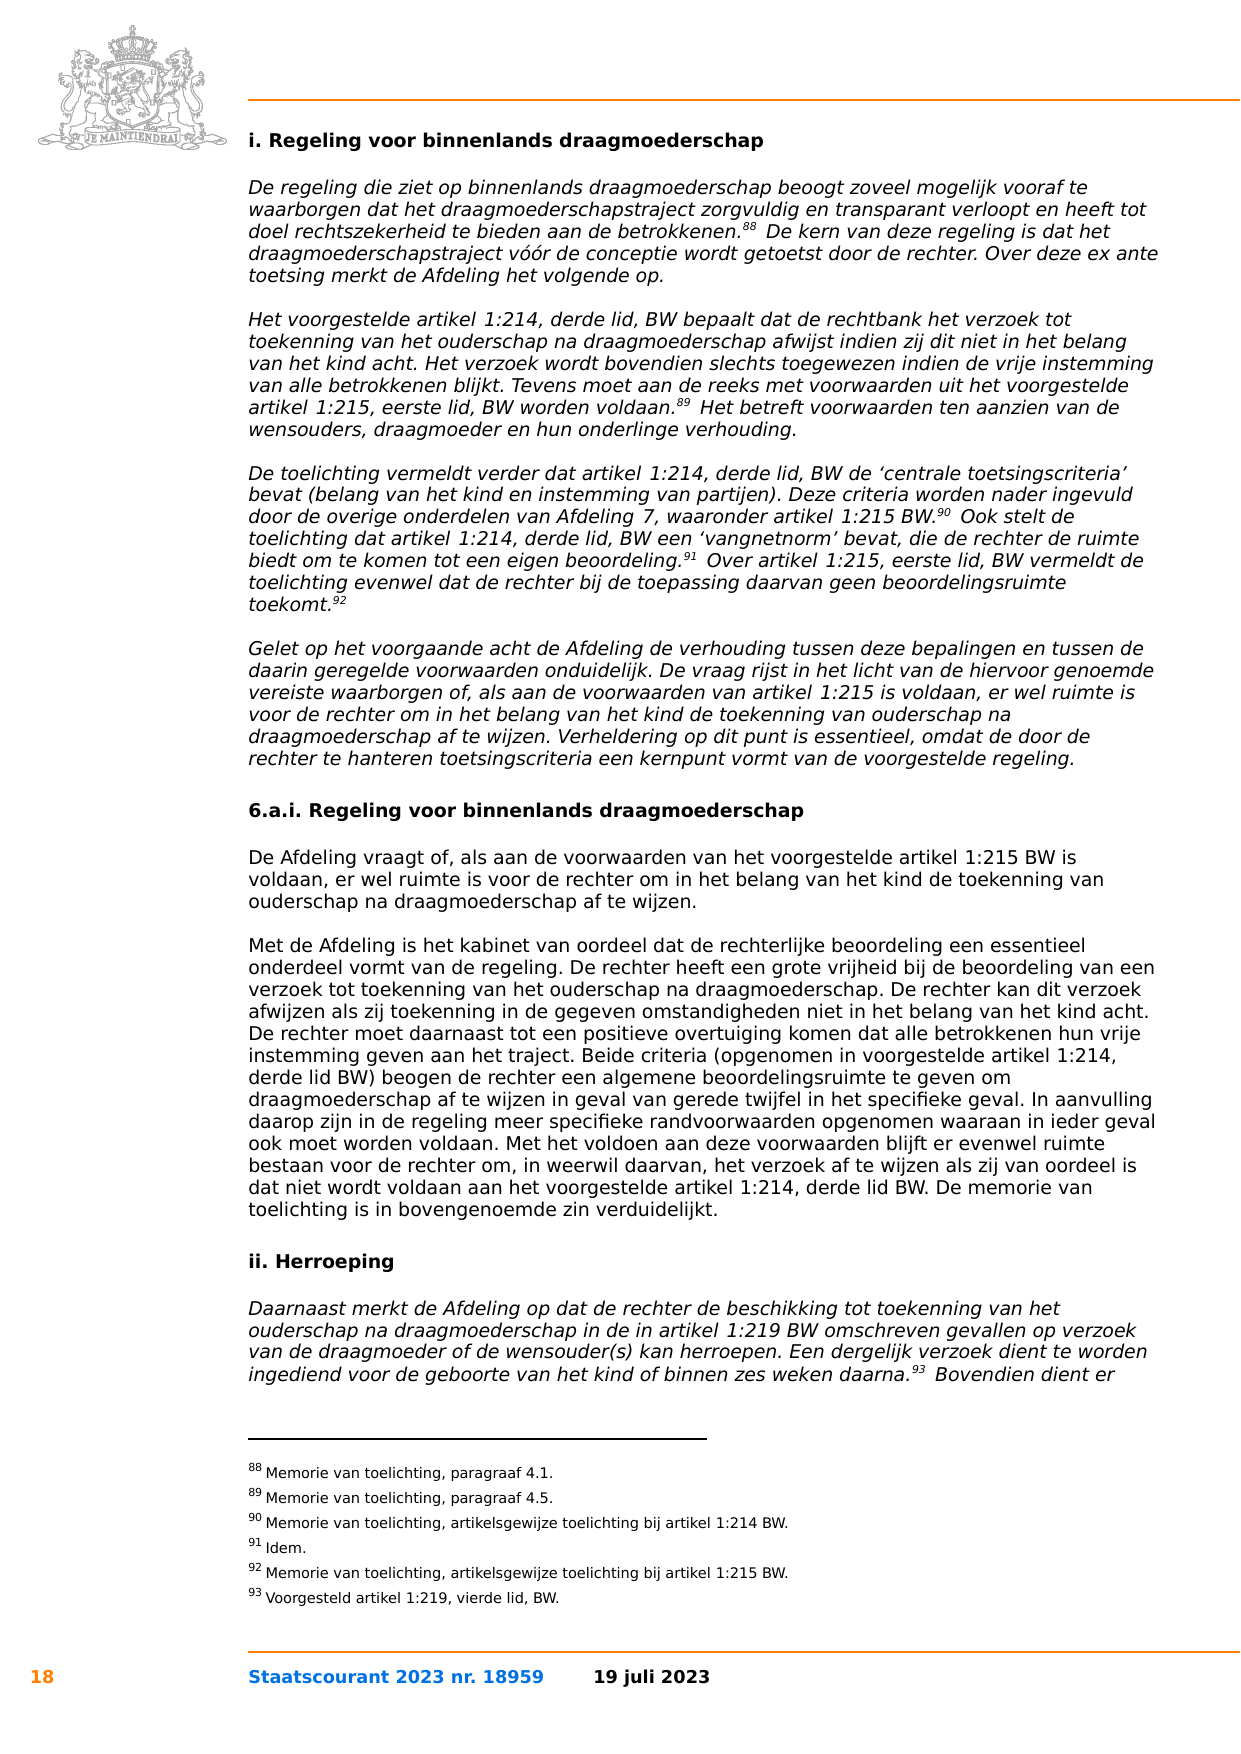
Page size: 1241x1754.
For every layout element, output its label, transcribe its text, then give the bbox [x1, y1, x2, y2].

text Daarnaast merkt de Afdeling op dat de rechter de beschikking tot toekenning van het ouderschap na draagmoederschap in de in artikel 1:219 BW omschreven gevallen op verzoek van de draagmoeder of de wensouder(s) kan herroepen. Een dergelijk verzoek dient te worden ingediend voor de geboorte van het kind of binnen zes weken daarna. Bovendien dient er [248, 1297, 1163, 1385]
text Idem. [248, 1536, 1163, 1558]
text Memorie van toelichting, paragraaf 4.1. [248, 1461, 1163, 1483]
text Voorgesteld artikel 1:219, vierde lid, BW. [248, 1586, 1163, 1608]
subtitle 6.a.i. Regeling voor binnenlands draagmoederschap [248, 800, 1163, 822]
text Memorie van toelichting, artikelsgewijze toelichting bij artikel 1:215 BW. [248, 1561, 1163, 1583]
picture [38, 25, 227, 150]
text Met de Afdeling is het kabinet van oordeel dat de rechterlijke beoordeling een essentieel onderdeel vormt van de regeling. De rechter heeft een grote vrijheid bij de beoordeling van een verzoek tot toekenning van het ouderschap na draagmoederschap. De rechter kan dit verzoek afwijzen als zij toekenning in de gegeven omstandigheden niet in het belang van het kind acht. De rechter moet daarnaast tot een positieve overtuiging komen dat alle betrokkenen hun vrije instemming geven aan het traject. Beide criteria (opgenomen in voorgestelde artikel 1:214, derde lid BW) beogen de rechter een algemene beoordelingsruimte te geven om draagmoederschap af te wijzen in geval van gerede twijfel in het specifieke geval. In aanvulling daarop zijn in de regeling meer specifieke randvoorwaarden opgenomen waaraan in ieder geval ook moet worden voldaan. Met het voldoen aan deze voorwaarden blijft er evenwel ruimte bestaan voor de rechter om, in weerwil daarvan, het verzoek af te wijzen als zij van oordeel is dat niet wordt voldaan aan het voorgestelde artikel 1:214, derde lid BW. De memorie van toelichting is in bovengenoemde zin verduidelijkt. [248, 935, 1163, 1221]
text De regeling die ziet op binnenlands draagmoederschap beoogt zoveel mogelijk vooraf te waarborgen dat het draagmoederschapstraject zorgvuldig en transparant verloopt en heeft tot doel rechtszekerheid te bieden aan de betrokkenen. De kern van deze regeling is dat het draagmoederschapstraject vóór de conceptie wordt getoetst door de rechter. Over deze ex ante toetsing merkt de Afdeling het volgende op. [248, 177, 1163, 287]
subtitle i. Regeling voor binnenlands draagmoederschap [248, 130, 1163, 152]
text Memorie van toelichting, artikelsgewijze toelichting bij artikel 1:214 BW. [248, 1511, 1163, 1533]
text Memorie van toelichting, paragraaf 4.5. [248, 1486, 1163, 1508]
text De Afdeling vraagt of, als aan de voorwaarden van het voorgestelde artikel 1:215 BW is voldaan, er wel ruimte is voor de rechter om in het belang van het kind de toekenning van ouderschap na draagmoederschap af te wijzen. [248, 847, 1163, 913]
text Het voorgestelde artikel 1:214, derde lid, BW bepaalt dat de rechtbank het verzoek tot toekenning van het ouderschap na draagmoederschap afwijst indien zij dit niet in het belang van het kind acht. Het verzoek wordt bovendien slechts toegewezen indien de vrije instemming van alle betrokkenen blijkt. Tevens moet aan de reeks met voorwaarden uit het voorgestelde artikel 1:215, eerste lid, BW worden voldaan. Het betreft voorwaarden ten aanzien van de wensouders, draagmoeder en hun onderlinge verhouding. [248, 309, 1163, 441]
text Gelet op het voorgaande acht de Afdeling de verhouding tussen deze bepalingen en tussen de daarin geregelde voorwaarden onduidelijk. De vraag rijst in het licht van de hiervoor genoemde vereiste waarborgen of, als aan de voorwaarden van artikel 1:215 is voldaan, er wel ruimte is voor de rechter om in het belang van het kind de toekenning van ouderschap na draagmoederschap af te wijzen. Verheldering op dit punt is essentieel, omdat de door de rechter te hanteren toetsingscriteria een kernpunt vormt van de voorgestelde regeling. [248, 638, 1163, 770]
subtitle ii. Herroeping [248, 1251, 1163, 1272]
text De toelichting vermeldt verder dat artikel 1:214, derde lid, BW de ‘centrale toetsingscriteria’ bevat (belang van het kind en instemming van partijen). Deze criteria worden nader ingevuld door de overige onderdelen van Afdeling 7, waaronder artikel 1:215 BW. Ook stelt de toelichting dat artikel 1:214, derde lid, BW een ‘vangnetnorm’ bevat, die de rechter de ruimte biedt om te komen tot een eigen beoordeling. Over artikel 1:215, eerste lid, BW vermeldt de toelichting evenwel dat de rechter bij de toepassing daarvan geen beoordelingsruimte toekomt. [248, 462, 1163, 616]
